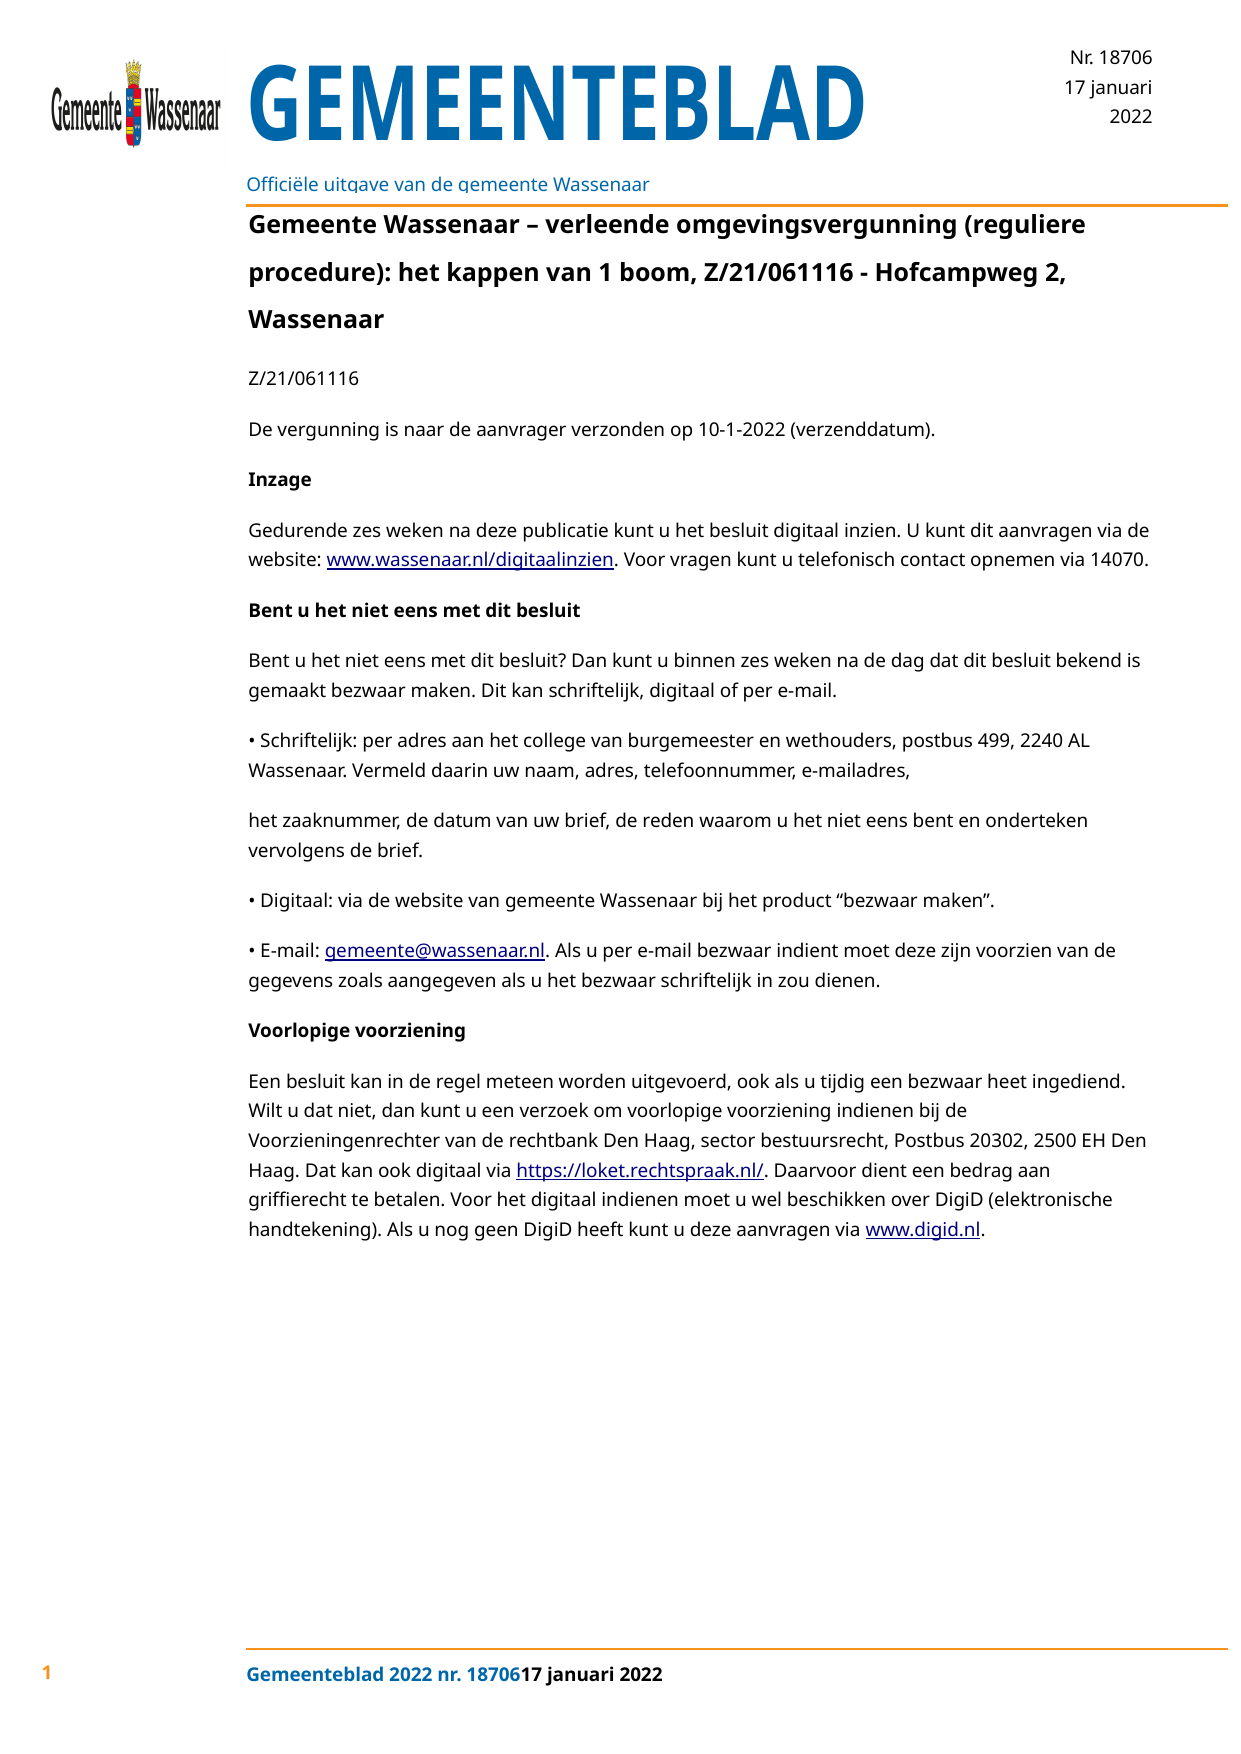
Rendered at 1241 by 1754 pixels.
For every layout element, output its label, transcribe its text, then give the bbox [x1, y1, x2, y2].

text • Schriftelijk: per adres aan het college van burgemeester en wethouders, postbus 499, 2240 AL Wassenaar. Vermeld daarin uw naam, adres, telefoonnummer, e-mailadres, [248, 727, 1152, 782]
text De vergunning is naar de aanvrager verzonden op 10-1-2022 (verzenddatum). [248, 416, 1152, 442]
text het zaaknummer, de datum van uw brief, de reden waarom u het niet eens bent en onderteken vervolgens de brief. [248, 807, 1152, 862]
text Een besluit kan in de regel meteen worden uitgevoerd, ook als u tijdig een bezwaar heet ingediend. Wilt u dat niet, dan kunt u een verzoek om voorlopige voorziening indienen bij de Voorzieningenrechter van de rechtbank Den Haag, sector bestuursrecht, Postbus 20302, 2500 EH Den Haag. Dat kan ook digitaal via https://loket.rechtspraak.nl/. Daarvoor dient een bedrag aan griffierecht te betalen. Voor het digitaal indienen moet u wel beschikken over DigiD (elektronische handtekening). Als u nog geen DigiD heeft kunt u deze aanvragen via www.digid.nl. [248, 1068, 1152, 1242]
text • E-mail: gemeente@wassenaar.nl. Als u per e-mail bezwaar indient moet deze zijn voorzien van de gegevens zoals aangegeven als u het bezwaar schriftelijk in zou dienen. [248, 938, 1152, 993]
text • Digitaal: via de website van gemeente Wassenaar bij het product “bezwaar maken”. [248, 887, 1152, 913]
text Bent u het niet eens met dit besluit [248, 597, 1152, 622]
text Inzage [248, 466, 1152, 492]
text Z/21/061116 [248, 366, 1152, 391]
picture [41, 47, 231, 172]
text Bent u het niet eens met dit besluit? Dan kunt u binnen zes weken na de dag dat dit besluit bekend is gemaakt bezwaar maken. Dit kan schriftelijk, digitaal of per e-mail. [248, 647, 1152, 702]
text Gedurende zes weken na deze publicatie kunt u het besluit digitaal inzien. U kunt dit aanvragen via de website: www.wassenaar.nl/digitaalinzien. Voor vragen kunt u telefonisch contact opnemen via 14070. [248, 517, 1152, 572]
text Voorlopige voorziening [248, 1018, 1152, 1043]
text Gemeente Wassenaar – verleende omgevingsvergunning (reguliere procedure): het kappen van 1 boom, Z/21/061116 - Hofcampweg 2, Wassenaar [248, 207, 1152, 336]
